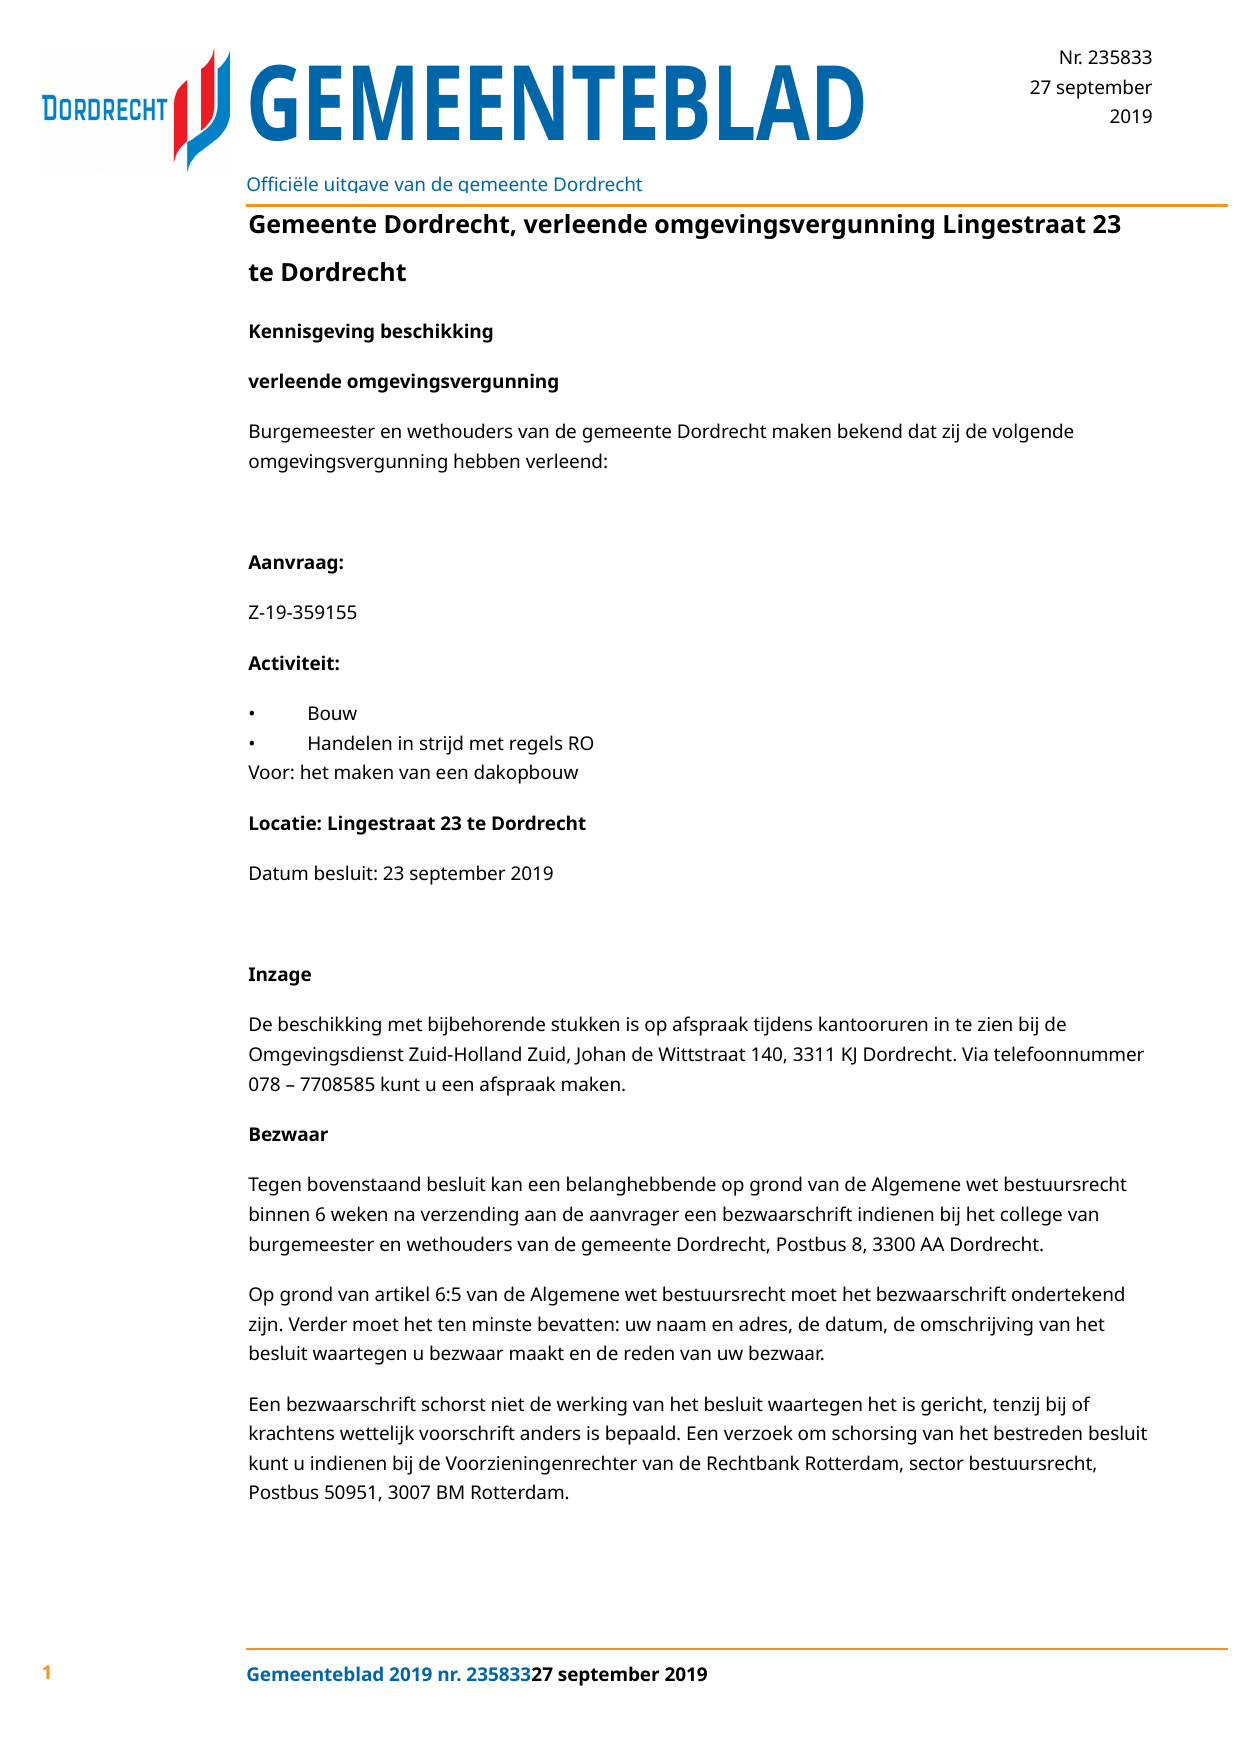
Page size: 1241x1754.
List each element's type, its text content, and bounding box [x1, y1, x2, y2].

text Voor: het maken van een dakopbouw [248, 759, 1152, 785]
text Tegen bovenstaand besluit kan een belanghebbende op grond van de Algemene wet bestuursrecht binnen 6 weken na verzending aan de aanvrager een bezwaarschrift indienen bij het college van burgemeester en wethouders van de gemeente Dordrecht, Postbus 8, 3300 AA Dordrecht. [248, 1172, 1152, 1257]
text verleende omgevingsvergunning [248, 368, 1152, 394]
text Burgemeester en wethouders van de gemeente Dordrecht maken bekend dat zij de volgende omgevingsvergunning hebben verleend: [248, 419, 1152, 474]
list Bouw [248, 700, 1152, 726]
text De beschikking met bijbehorende stukken is op afspraak tijdens kantooruren in te zien bij de Omgevingsdienst Zuid-Holland Zuid, Johan de Wittstraat 140, 3311 KJ Dordrecht. Via telefoonnummer 078 – 7708585 kunt u een afspraak maken. [248, 1012, 1152, 1097]
text Op grond van artikel 6:5 van de Algemene wet bestuursrecht moet het bezwaarschrift ondertekend zijn. Verder moet het ten minste bevatten: uw naam en adres, de datum, de omschrijving van het besluit waartegen u bezwaar maakt en de reden van uw bezwaar. [248, 1281, 1152, 1366]
text Z-19-359155 [248, 599, 1152, 625]
text Bezwaar [248, 1121, 1152, 1147]
text Inzage [248, 961, 1152, 987]
text Locatie: Lingestraat 23 te Dordrecht [248, 810, 1152, 836]
list Handelen in strijd met regels RO [248, 730, 1152, 756]
text Activiteit: [248, 650, 1152, 676]
text Aanvraag: [248, 549, 1152, 575]
text Kennisgeving beschikking [248, 318, 1152, 344]
text Gemeente Dordrecht, verleende omgevingsvergunning Lingestraat 23 te Dordrecht [248, 207, 1152, 288]
picture [41, 47, 231, 172]
text Een bezwaarschrift schorst niet de werking van het besluit waartegen het is gericht, tenzij bij of krachtens wettelijk voorschrift anders is bepaald. Een verzoek om schorsing van het bestreden besluit kunt u indienen bij de Voorzieningenrechter van de Rechtbank Rotterdam, sector bestuursrecht, Postbus 50951, 3007 BM Rotterdam. [248, 1391, 1152, 1505]
text Datum besluit: 23 september 2019 [248, 860, 1152, 886]
